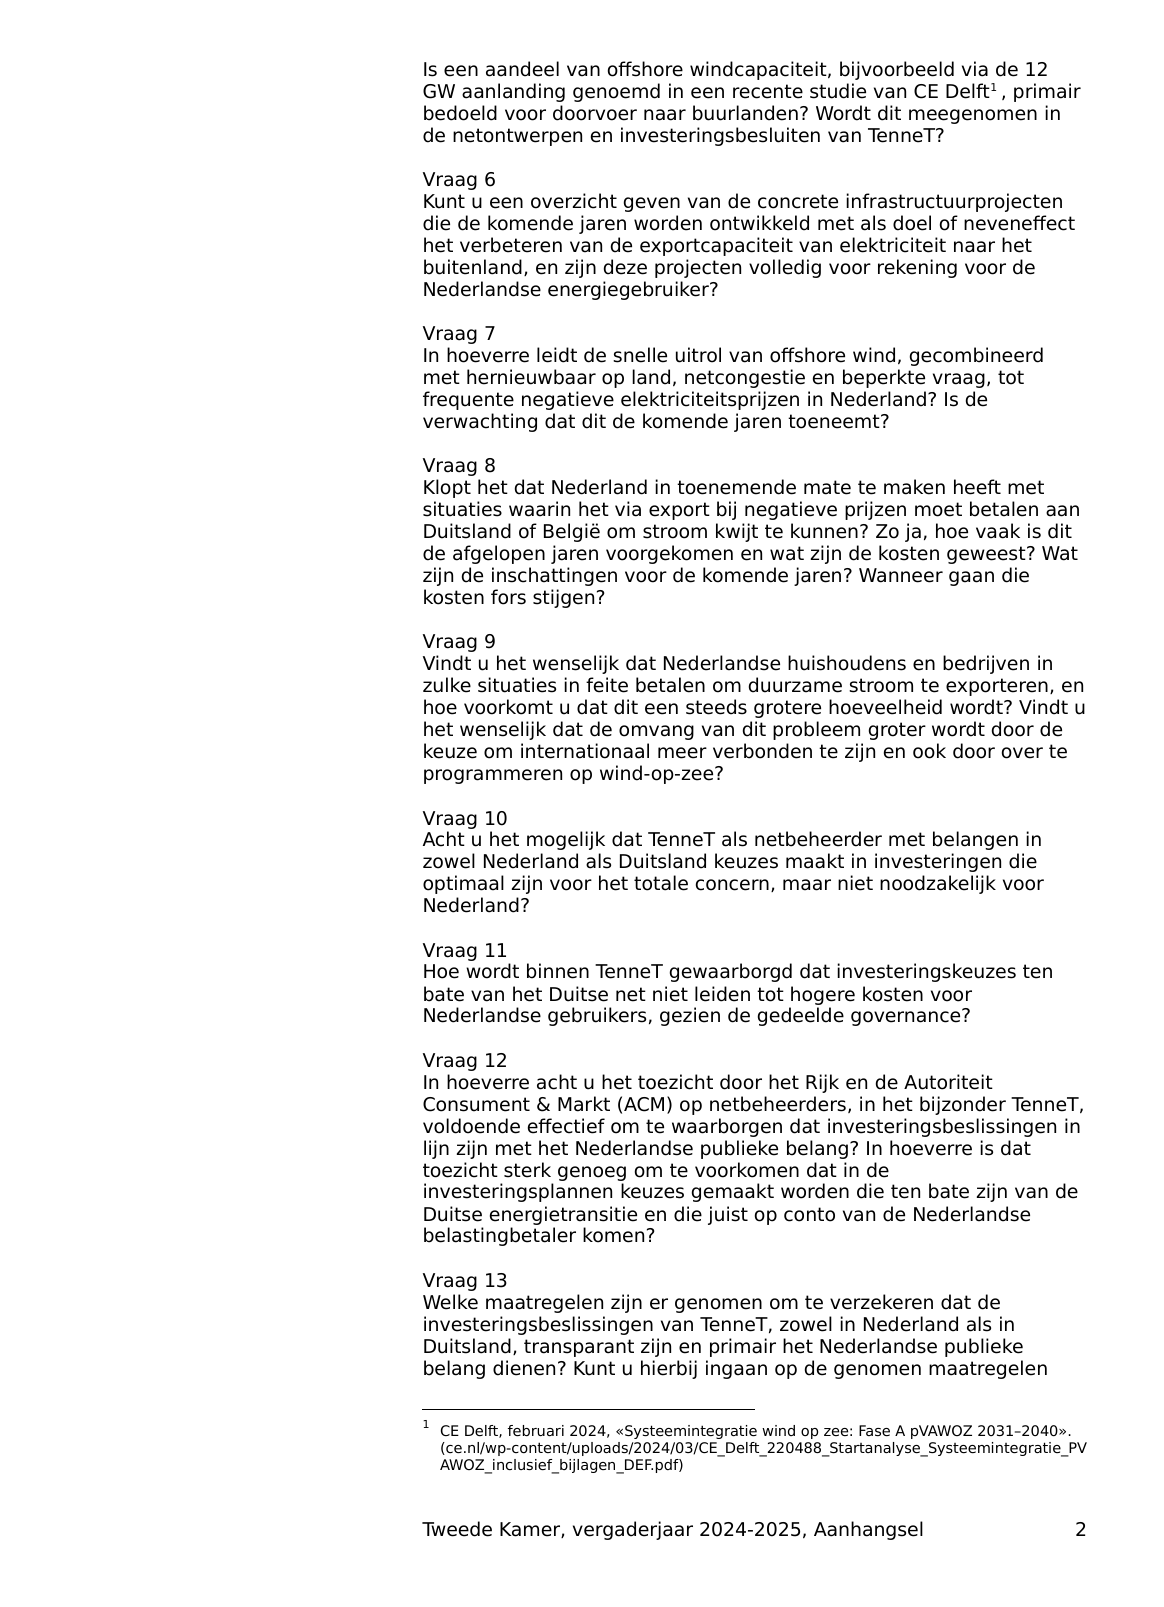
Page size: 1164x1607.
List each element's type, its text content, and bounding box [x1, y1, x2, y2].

text In hoeverre acht u het toezicht door het Rijk en de Autoriteit Consument & Markt (ACM) op netbeheerders, in het bijzonder TenneT, voldoende effectief om te waarborgen dat investeringsbeslissingen in lijn zijn met het Nederlandse publieke belang? In hoeverre is dat toezicht sterk genoeg om te voorkomen dat in de investeringsplannen keuzes gemaakt worden die ten bate zijn van de Duitse energietransitie en die juist op conto van de Nederlandse belastingbetaler komen? [422, 1072, 1087, 1247]
text In hoeverre leidt de snelle uitrol van offshore wind, gecombineerd met hernieuwbaar op land, netcongestie en beperkte vraag, tot frequente negatieve elektriciteitsprijzen in Nederland? Is de verwachting dat dit de komende jaren toeneemt? [422, 345, 1087, 433]
text Is een aandeel van offshore windcapaciteit, bijvoorbeeld via de 12 GW aanlanding genoemd in een recente studie van CE Delft, primair bedoeld voor doorvoer naar buurlanden? Wordt dit meegenomen in de netontwerpen en investeringsbesluiten van TenneT? [422, 59, 1087, 147]
text Acht u het mogelijk dat TenneT als netbeheerder met belangen in zowel Nederland als Duitsland keuzes maakt in investeringen die optimaal zijn voor het totale concern, maar niet noodzakelijk voor Nederland? [422, 829, 1087, 917]
text Welke maatregelen zijn er genomen om te verzekeren dat de investeringsbeslissingen van TenneT, zowel in Nederland als in Duitsland, transparant zijn en primair het Nederlandse publieke belang dienen? Kunt u hierbij ingaan op de genomen maatregelen [422, 1292, 1087, 1379]
text Vindt u het wenselijk dat Nederlandse huishoudens en bedrijven in zulke situaties in feite betalen om duurzame stroom te exporteren, en hoe voorkomt u dat dit een steeds grotere hoeveelheid wordt? Vindt u het wenselijk dat de omvang van dit probleem groter wordt door de keuze om internationaal meer verbonden te zijn en ook door over te programmeren op wind-op-zee? [422, 653, 1087, 785]
text Vraag 6 [422, 169, 1087, 191]
text Klopt het dat Nederland in toenemende mate te maken heeft met situaties waarin het via export bij negatieve prijzen moet betalen aan Duitsland of België om stroom kwijt te kunnen? Zo ja, hoe vaak is dit de afgelopen jaren voorgekomen en wat zijn de kosten geweest? Wat zijn de inschattingen voor de komende jaren? Wanneer gaan die kosten fors stijgen? [422, 477, 1087, 609]
text CE Delft, februari 2024, «Systeemintegratie wind op zee: Fase A pVAWOZ 2031–2040». (ce.nl/wp-content/uploads/2024/03/CE_Delft_220488_Startanalyse_Systeemintegratie_PVAWOZ_inclusief_bijlagen_DEF.pdf) [422, 1418, 1087, 1474]
text Vraag 7 [422, 323, 1087, 345]
text Vraag 10 [422, 807, 1087, 829]
text Vraag 9 [422, 631, 1087, 653]
text Hoe wordt binnen TenneT gewaarborgd dat investeringskeuzes ten bate van het Duitse net niet leiden tot hogere kosten voor Nederlandse gebruikers, gezien de gedeelde governance? [422, 961, 1087, 1027]
text Vraag 13 [422, 1269, 1087, 1292]
text Kunt u een overzicht geven van de concrete infrastructuurprojecten die de komende jaren worden ontwikkeld met als doel of neveneffect het verbeteren van de exportcapaciteit van elektriciteit naar het buitenland, en zijn deze projecten volledig voor rekening voor de Nederlandse energiegebruiker? [422, 191, 1087, 301]
text Vraag 12 [422, 1049, 1087, 1072]
text Vraag 8 [422, 455, 1087, 477]
text Vraag 11 [422, 939, 1087, 961]
